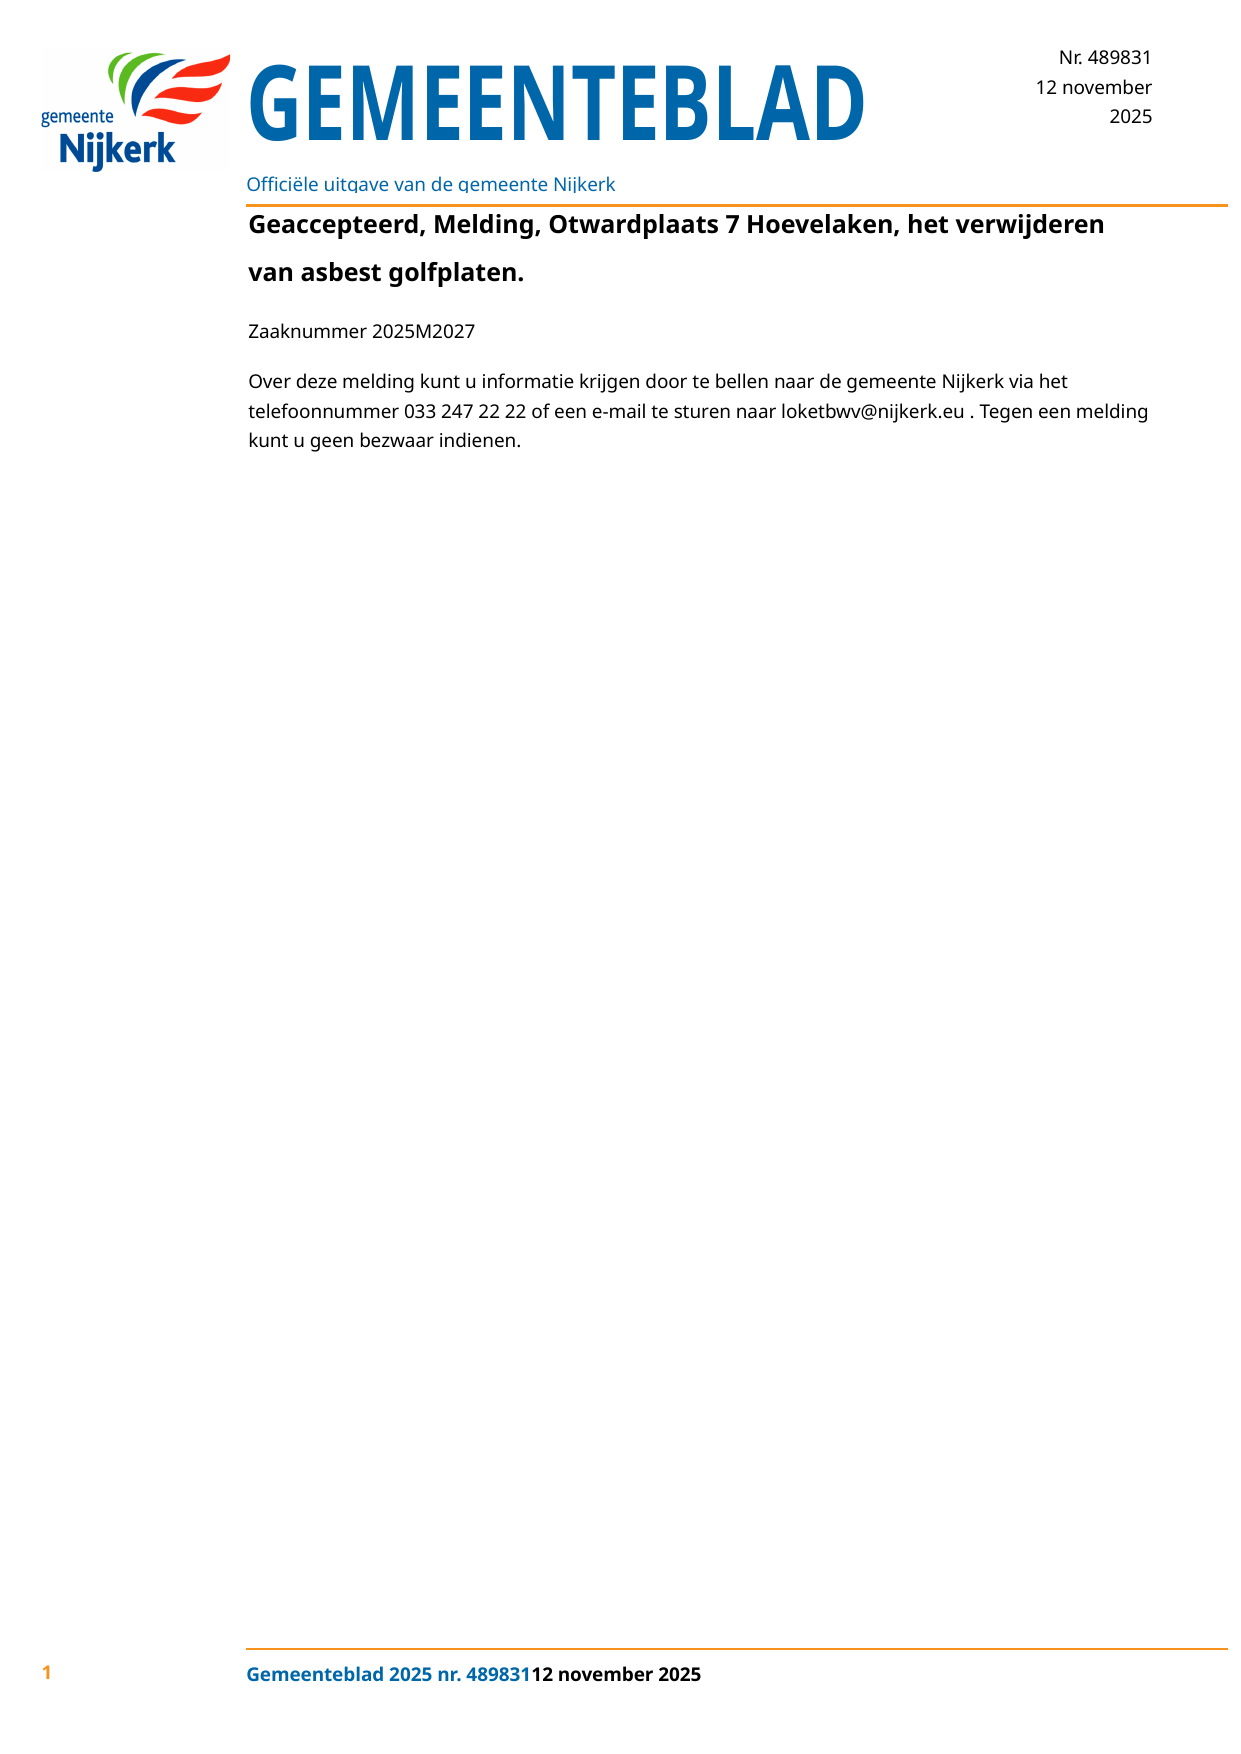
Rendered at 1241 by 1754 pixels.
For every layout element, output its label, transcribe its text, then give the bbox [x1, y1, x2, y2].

text Zaaknummer 2025M2027 [248, 318, 1152, 344]
text Geaccepteerd, Melding, Otwardplaats 7 Hoevelaken, het verwijderen van asbest golfplaten. [248, 207, 1152, 288]
text Over deze melding kunt u informatie krijgen door te bellen naar de gemeente Nijkerk via het telefoonnummer 033 247 22 22 of een e-mail te sturen naar loketbwv@nijkerk.eu . Tegen een melding kunt u geen bezwaar indienen. [248, 368, 1152, 453]
picture [41, 47, 231, 172]
